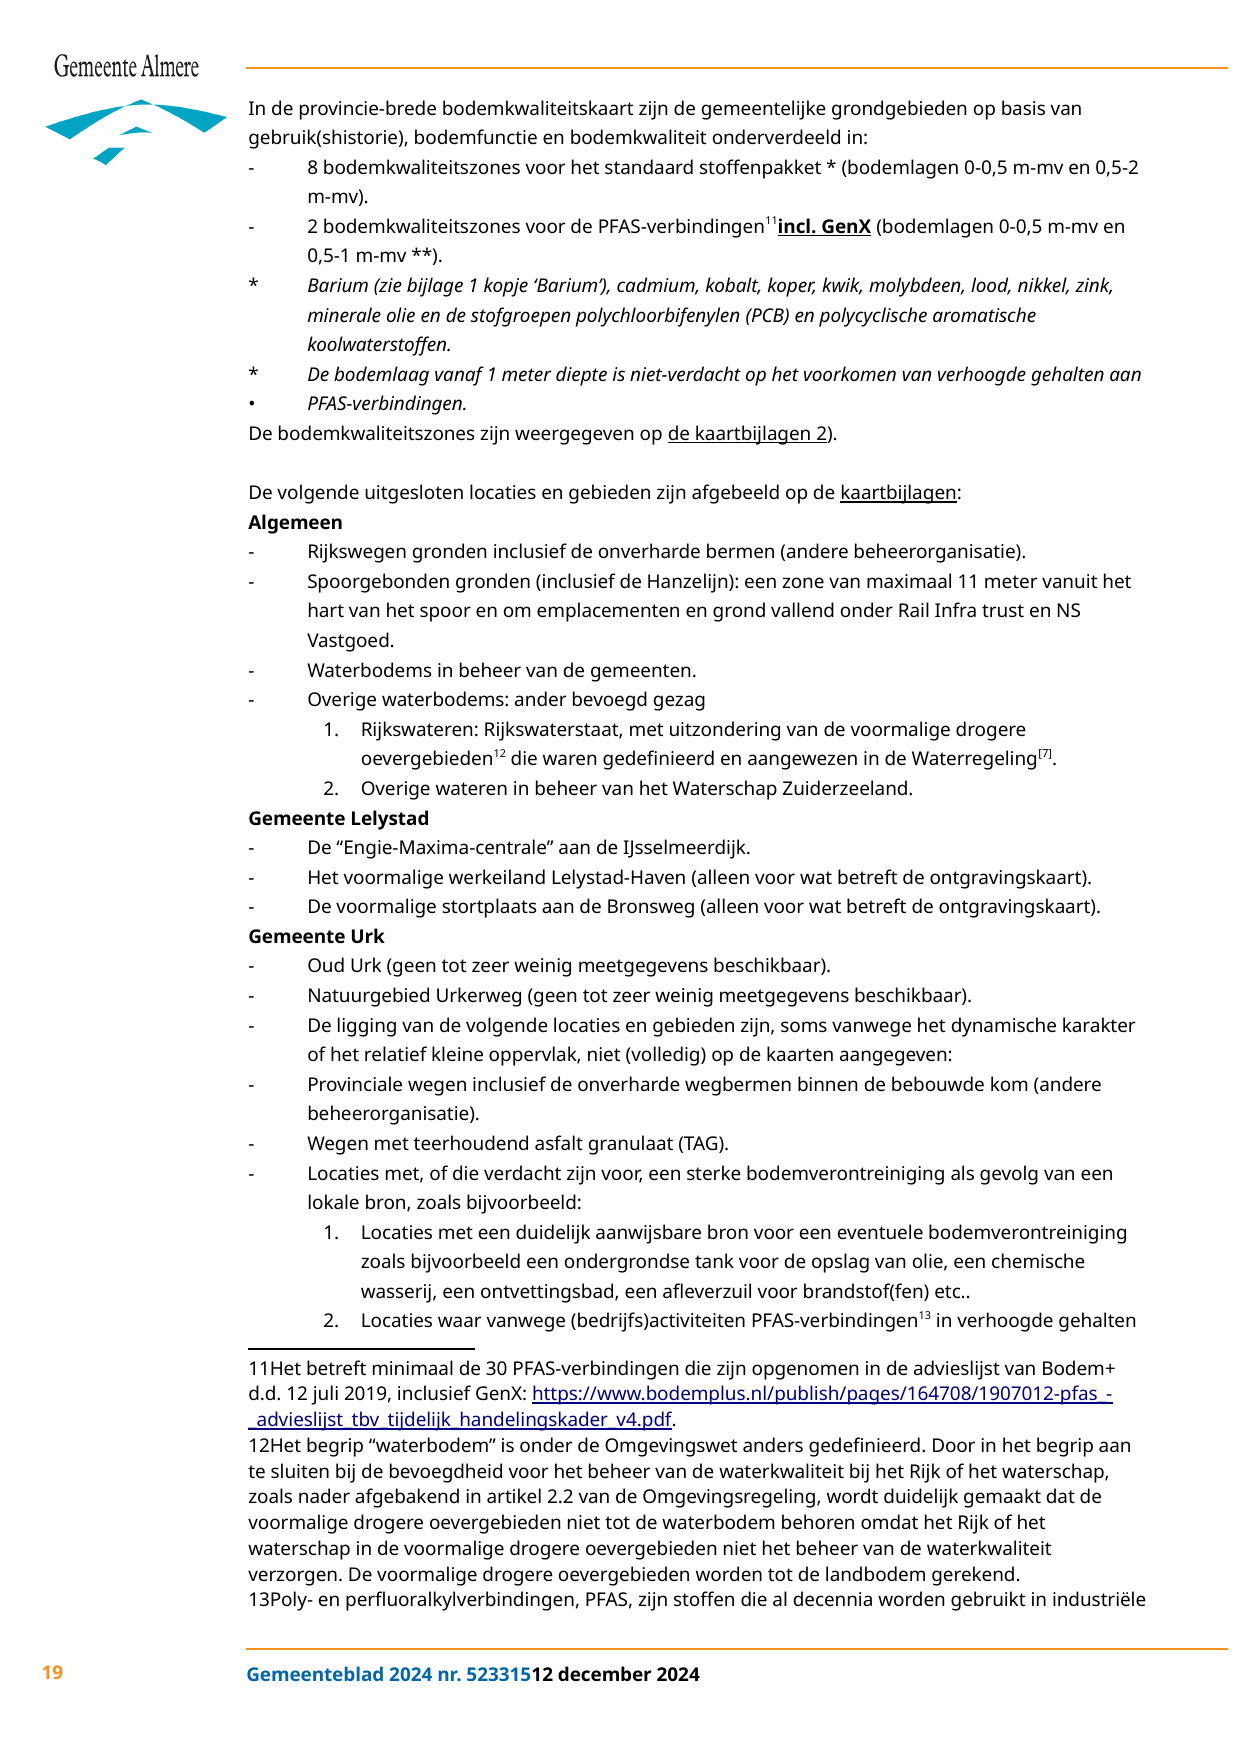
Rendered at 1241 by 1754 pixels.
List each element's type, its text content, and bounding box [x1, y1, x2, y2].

list Natuurgebied Urkerweg (geen tot zeer weinig meetgegevens beschikbaar). [248, 982, 1152, 1008]
list Barium (zie bijlage 1 kopje ‘Barium’), cadmium, kobalt, koper, kwik, molybdeen, lood, nikkel, zink, minerale olie en de stofgroepen polychloorbifenylen (PCB) en polycyclische aromatische koolwaterstoffen. [248, 272, 1152, 357]
text De bodemkwaliteitszones zijn weergegeven op de kaartbijlagen 2). [248, 420, 1152, 446]
list Overige wateren in beheer van het Waterschap Zuiderzeeland. [323, 775, 1152, 801]
list Provinciale wegen inclusief de onverharde wegbermen binnen de bebouwde kom (andere beheerorganisatie). [248, 1071, 1152, 1126]
list De voormalige stortplaats aan de Bronsweg (alleen voor wat betreft de ontgravingskaart). [248, 893, 1152, 919]
list PFAS-verbindingen. [248, 391, 1152, 416]
list 8 bodemkwaliteitszones voor het standaard stoffenpakket * (bodemlagen 0-0,5 m-mv en 0,5-2 m-mv). [248, 154, 1152, 209]
list Waterbodems in beheer van de gemeenten. [248, 657, 1152, 683]
list De “Engie-Maxima-centrale” aan de IJsselmeerdijk. [248, 834, 1152, 860]
list Rijkswegen gronden inclusief de onverharde bermen (andere beheerorganisatie). [248, 538, 1152, 564]
list Locaties waar vanwege (bedrijfs)activiteiten PFAS-verbindingen in verhoogde gehalten [323, 1308, 1152, 1333]
list Locaties met, of die verdacht zijn voor, een sterke bodemverontreiniging als gevolg van een lokale bron, zoals bijvoorbeeld: [248, 1160, 1152, 1215]
list Wegen met teerhoudend asfalt granulaat (TAG). [248, 1130, 1152, 1156]
list Poly- en perfluoralkylverbindingen, PFAS, zijn stoffen die al decennia worden gebruikt in industriële [248, 1586, 1152, 1612]
list Spoorgebonden gronden (inclusief de Hanzelijn): een zone van maximaal 11 meter vanuit het hart van het spoor en om emplacementen en grond vallend onder Rail Infra trust en NS Vastgoed. [248, 568, 1152, 653]
list Rijkswateren: Rijkswaterstaat, met uitzondering van de voormalige drogere oevergebieden die waren gedefinieerd en aangewezen in de Waterregeling[7]. [323, 716, 1152, 771]
list Het betreft minimaal de 30 PFAS-verbindingen die zijn opgenomen in de advieslijst van Bodem+ d.d. 12 juli 2019, inclusief GenX: https://www.bodemplus.nl/publish/pages/164708/1907012-pfas_-_advieslijst_tbv_tijdelijk_handelingskader_v4.pdf. [248, 1355, 1152, 1432]
list Overige waterbodems: ander bevoegd gezag [248, 686, 1152, 712]
text Algemeen [248, 509, 1152, 535]
text In de provincie-brede bodemkwaliteitskaart zijn de gemeentelijke grondgebieden op basis van gebruik(shistorie), bodemfunctie en bodemkwaliteit onderverdeeld in: [248, 95, 1152, 150]
list De ligging van de volgende locaties en gebieden zijn, soms vanwege het dynamische karakter of het relatief kleine oppervlak, niet (volledig) op de kaarten aangegeven: [248, 1012, 1152, 1067]
text De volgende uitgesloten locaties en gebieden zijn afgebeeld op de kaartbijlagen: [248, 479, 1152, 505]
list Het begrip “waterbodem” is onder de Omgevingswet anders gedefinieerd. Door in het begrip aan te sluiten bij de bevoegdheid voor het beheer van de waterkwaliteit bij het Rijk of het waterschap, zoals nader afgebakend in artikel 2.2 van de Omgevingsregeling, wordt duidelijk gemaakt dat de voormalige drogere oevergebieden niet tot de waterbodem behoren omdat het Rijk of het waterschap in de voormalige drogere oevergebieden niet het beheer van de waterkwaliteit verzorgen. De voormalige drogere oevergebieden worden tot de landbodem gerekend. [248, 1432, 1152, 1586]
list Oud Urk (geen tot zeer weinig meetgegevens beschikbaar). [248, 953, 1152, 978]
list De bodemlaag vanaf 1 meter diepte is niet-verdacht op het voorkomen van verhoogde gehalten aan [248, 361, 1152, 387]
text Gemeente Urk [248, 923, 1152, 949]
list Locaties met een duidelijk aanwijsbare bron voor een eventuele bodemverontreiniging zoals bijvoorbeeld een ondergrondse tank voor de opslag van olie, een chemische wasserij, een ontvettingsbad, een afleverzuil voor brandstof(fen) etc.. [323, 1219, 1152, 1304]
text Gemeente Lelystad [248, 805, 1152, 831]
list 2 bodemkwaliteitszones voor de PFAS-verbindingenincl. GenX (bodemlagen 0-0,5 m-mv en 0,5-1 m-mv **). [248, 213, 1152, 268]
picture [41, 47, 231, 172]
list Het voormalige werkeiland Lelystad-Haven (alleen voor wat betreft de ontgravingskaart). [248, 864, 1152, 890]
